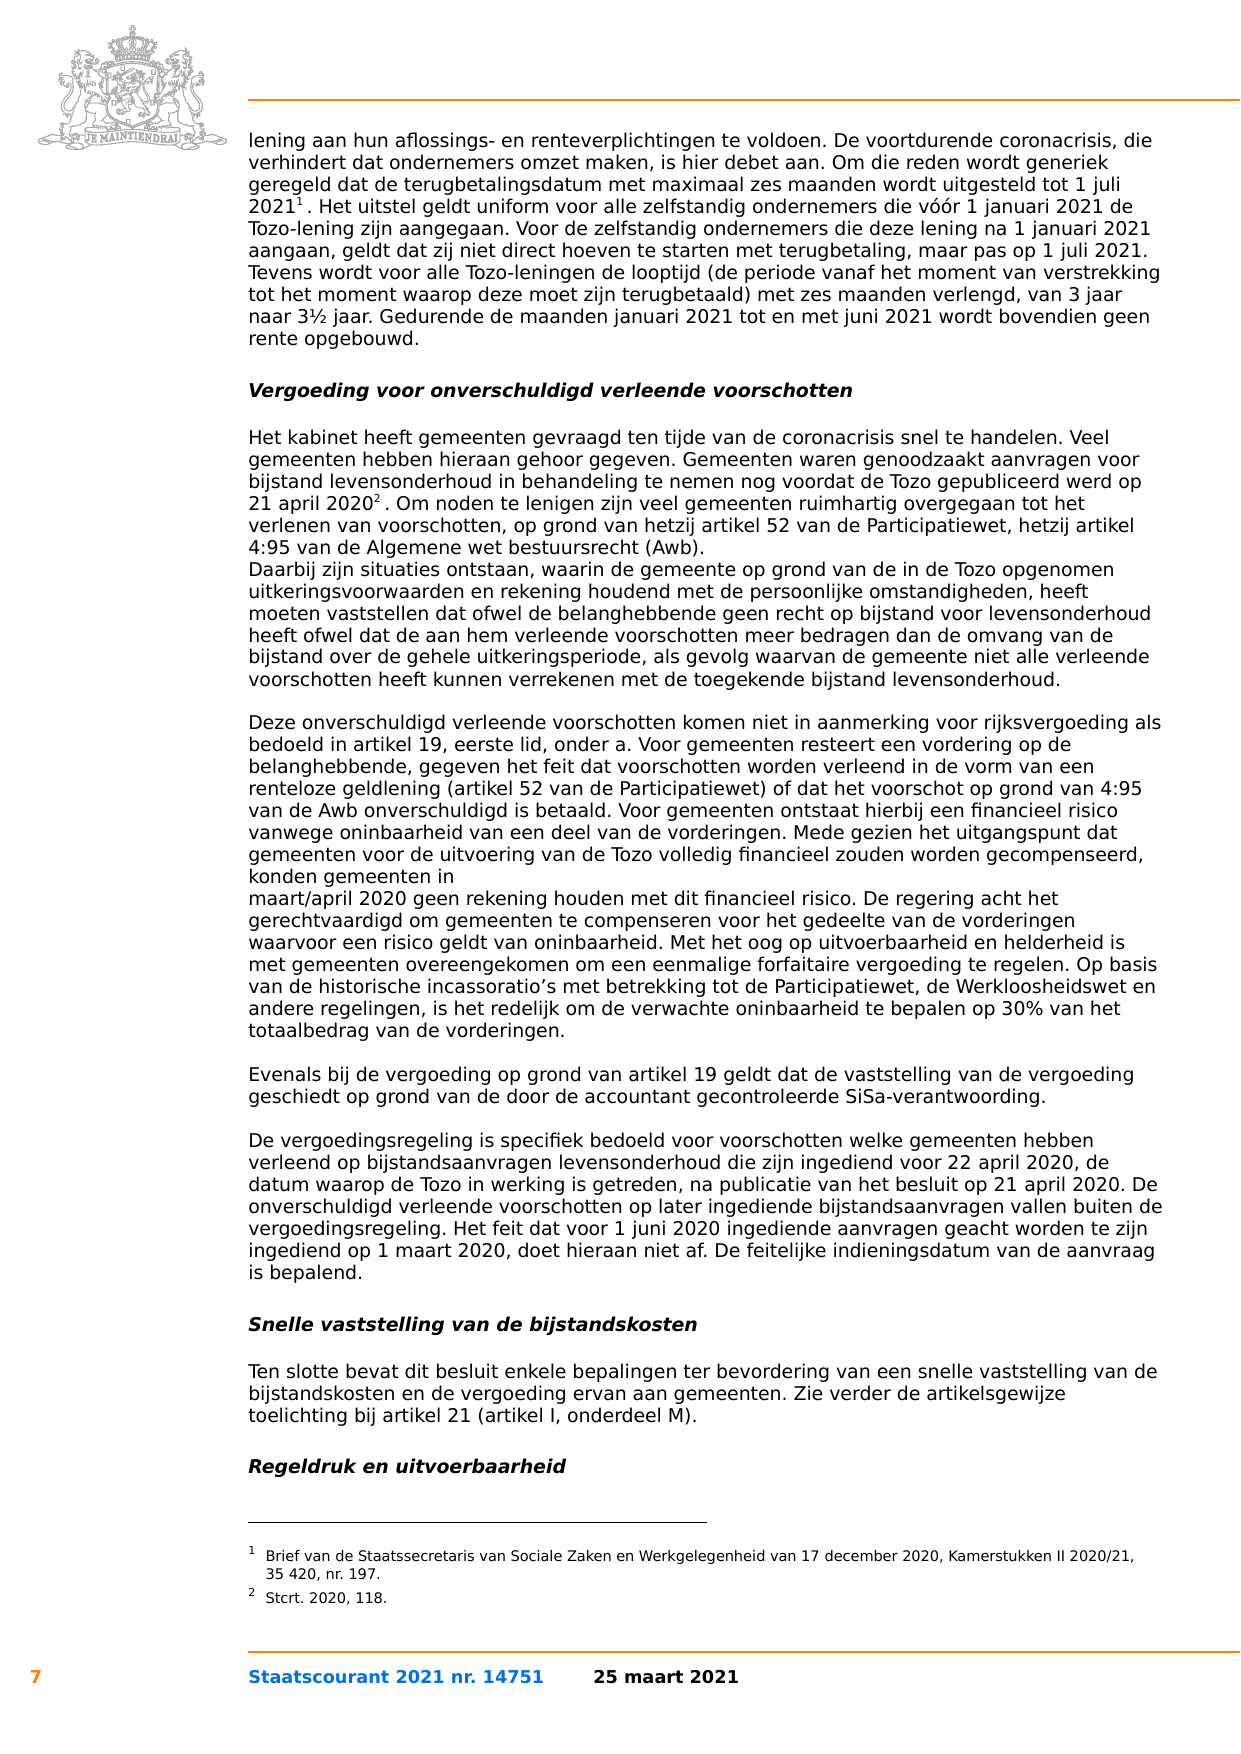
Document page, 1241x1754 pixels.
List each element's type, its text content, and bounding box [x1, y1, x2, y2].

text Stcrt. 2020, 118. [248, 1586, 1163, 1608]
text De vergoedingsregeling is specifiek bedoeld voor voorschotten welke gemeenten hebben verleend op bijstandsaanvragen levensonderhoud die zijn ingediend voor 22 april 2020, de datum waarop de Tozo in werking is getreden, na publicatie van het besluit op 21 april 2020. De onverschuldigd verleende voorschotten op later ingediende bijstandsaanvragen vallen buiten de vergoedingsregeling. Het feit dat voor 1 juni 2020 ingediende aanvragen geacht worden te zijn ingediend op 1 maart 2020, doet hieraan niet af. De feitelijke indieningsdatum van de aanvraag is bepalend. [248, 1130, 1163, 1283]
text Daarbij zijn situaties ontstaan, waarin de gemeente op grond van de in de Tozo opgenomen uitkeringsvoorwaarden en rekening houdend met de persoonlijke omstandigheden, heeft moeten vaststellen dat ofwel de belanghebbende geen recht op bijstand voor levensonderhoud heeft ofwel dat de aan hem verleende voorschotten meer bedragen dan de omvang van de bijstand over de gehele uitkeringsperiode, als gevolg waarvan de gemeente niet alle verleende voorschotten heeft kunnen verrekenen met de toegekende bijstand levensonderhoud. [248, 558, 1163, 690]
text Evenals bij de vergoeding op grond van artikel 19 geldt dat de vaststelling van de vergoeding geschiedt op grond van de door de accountant gecontroleerde SiSa-verantwoording. [248, 1064, 1163, 1108]
text maart/april 2020 geen rekening houden met dit financieel risico. De regering acht het gerechtvaardigd om gemeenten te compenseren voor het gedeelte van de vorderingen waarvoor een risico geldt van oninbaarheid. Met het oog op uitvoerbaarheid en helderheid is met gemeenten overeengekomen om een eenmalige forfaitaire vergoeding te regelen. Op basis van de historische incassoratio’s met betrekking tot de Participatiewet, de Werkloosheidswet en andere regelingen, is het redelijk om de verwachte oninbaarheid te bepalen op 30% van het totaalbedrag van de vorderingen. [248, 888, 1163, 1042]
picture [38, 25, 227, 150]
subtitle Snelle vaststelling van de bijstandskosten [248, 1313, 1163, 1336]
text Deze onverschuldigd verleende voorschotten komen niet in aanmerking voor rijksvergoeding als bedoeld in artikel 19, eerste lid, onder a. Voor gemeenten resteert een vordering op de belanghebbende, gegeven het feit dat voorschotten worden verleend in de vorm van een renteloze geldlening (artikel 52 van de Participatiewet) of dat het voorschot op grond van 4:95 van de Awb onverschuldigd is betaald. Voor gemeenten ontstaat hierbij een financieel risico vanwege oninbaarheid van een deel van de vorderingen. Mede gezien het uitgangspunt dat gemeenten voor de uitvoering van de Tozo volledig financieel zouden worden gecompenseerd, konden gemeenten in [248, 712, 1163, 888]
subtitle Regeldruk en uitvoerbaarheid [248, 1456, 1163, 1478]
text Ten slotte bevat dit besluit enkele bepalingen ter bevordering van een snelle vaststelling van de bijstandskosten en de vergoeding ervan aan gemeenten. Zie verder de artikelsgewijze toelichting bij artikel 21 (artikel I, onderdeel M). [248, 1361, 1163, 1426]
text Brief van de Staatssecretaris van Sociale Zaken en Werkgelegenheid van 17 december 2020, Kamerstukken II 2020/21, 35 420, nr. 197. [248, 1544, 1163, 1583]
text lening aan hun aflossings- en renteverplichtingen te voldoen. De voortdurende coronacrisis, die verhindert dat ondernemers omzet maken, is hier debet aan. Om die reden wordt generiek geregeld dat de terugbetalingsdatum met maximaal zes maanden wordt uitgesteld tot 1 juli 2021. Het uitstel geldt uniform voor alle zelfstandig ondernemers die vóór 1 januari 2021 de Tozo-lening zijn aangegaan. Voor de zelfstandig ondernemers die deze lening na 1 januari 2021 aangaan, geldt dat zij niet direct hoeven te starten met terugbetaling, maar pas op 1 juli 2021. Tevens wordt voor alle Tozo-leningen de looptijd (de periode vanaf het moment van verstrekking tot het moment waarop deze moet zijn terugbetaald) met zes maanden verlengd, van 3 jaar naar 3½ jaar. Gedurende de maanden januari 2021 tot en met juni 2021 wordt bovendien geen rente opgebouwd. [248, 130, 1163, 350]
text Het kabinet heeft gemeenten gevraagd ten tijde van de coronacrisis snel te handelen. Veel gemeenten hebben hieraan gehoor gegeven. Gemeenten waren genoodzaakt aanvragen voor bijstand levensonderhoud in behandeling te nemen nog voordat de Tozo gepubliceerd werd op 21 april 2020. Om noden te lenigen zijn veel gemeenten ruimhartig overgegaan tot het verlenen van voorschotten, op grond van hetzij artikel 52 van de Participatiewet, hetzij artikel 4:95 van de Algemene wet bestuursrecht (Awb). [248, 427, 1163, 558]
subtitle Vergoeding voor onverschuldigd verleende voorschotten [248, 380, 1163, 402]
